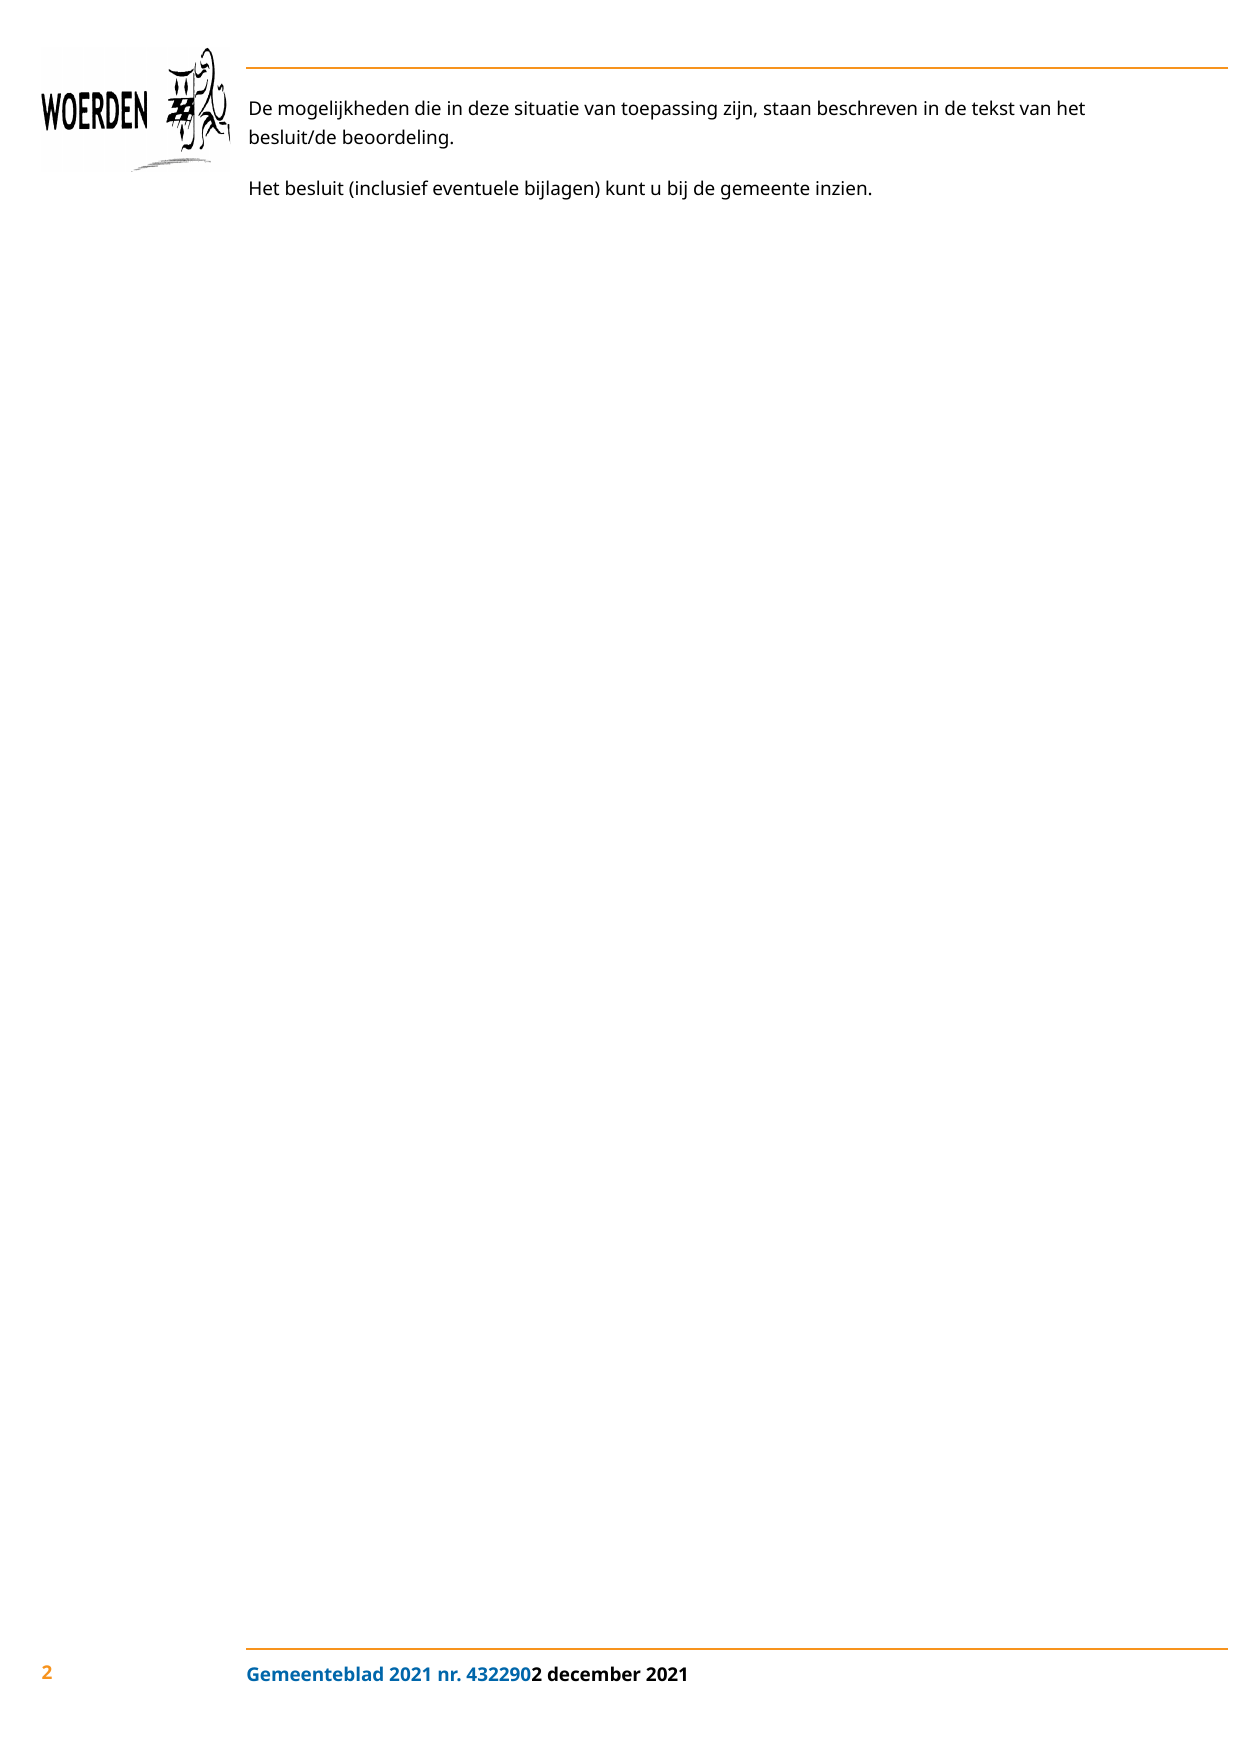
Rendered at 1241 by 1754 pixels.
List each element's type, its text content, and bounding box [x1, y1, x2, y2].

text Het besluit (inclusief eventuele bijlagen) kunt u bij de gemeente inzien. [248, 175, 1152, 201]
picture [41, 47, 231, 172]
text De mogelijkheden die in deze situatie van toepassing zijn, staan beschreven in de tekst van het besluit/de beoordeling. [248, 95, 1152, 150]
